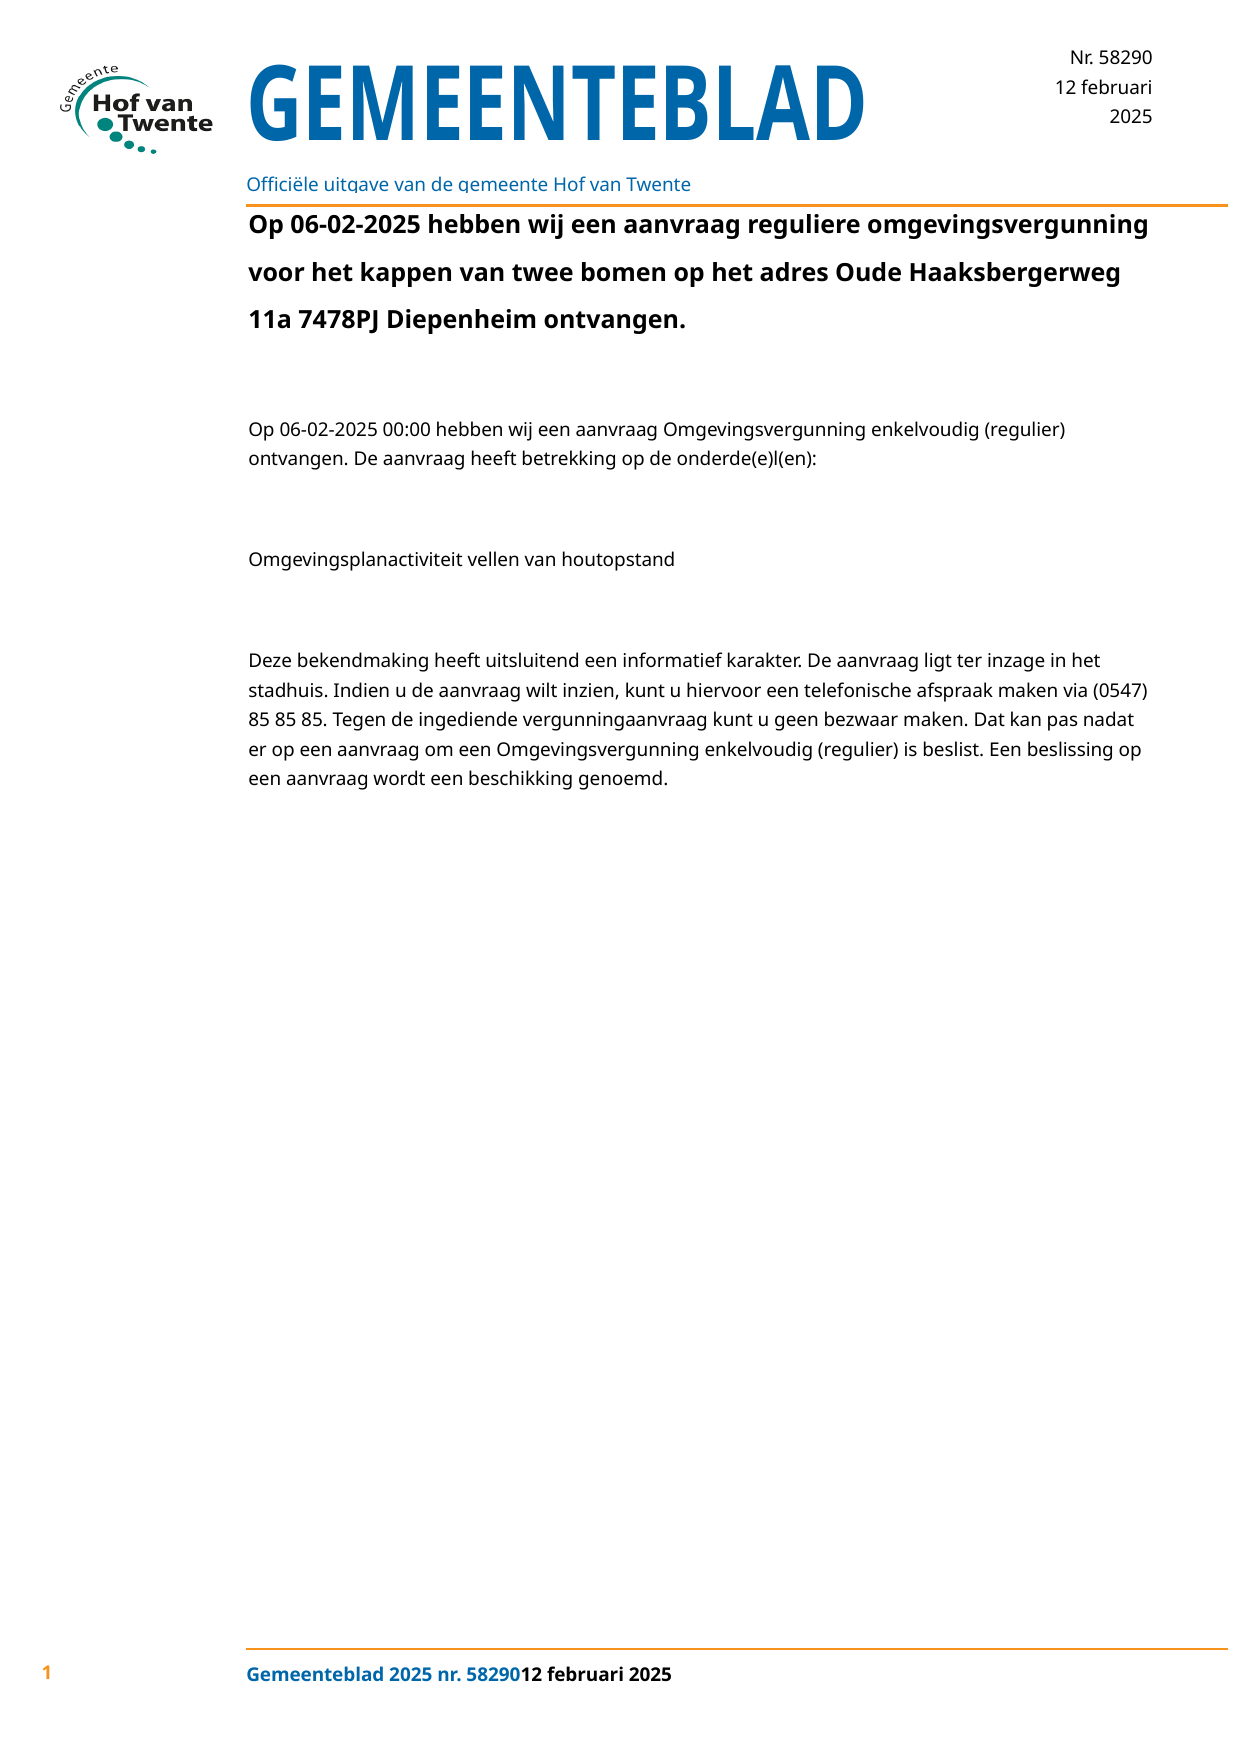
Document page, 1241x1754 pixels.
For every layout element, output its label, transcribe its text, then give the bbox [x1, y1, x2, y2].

picture [41, 47, 231, 172]
text Deze bekendmaking heeft uitsluitend een informatief karakter. De aanvraag ligt ter inzage in het stadhuis. Indien u de aanvraag wilt inzien, kunt u hiervoor een telefonische afspraak maken via (0547) 85 85 85. Tegen de ingediende vergunningaanvraag kunt u geen bezwaar maken. Dat kan pas nadat er op een aanvraag om een Omgevingsvergunning enkelvoudig (regulier) is beslist. Een beslissing op een aanvraag wordt een beschikking genoemd. [248, 647, 1152, 791]
text Op 06-02-2025 00:00 hebben wij een aanvraag Omgevingsvergunning enkelvoudig (regulier) ontvangen. De aanvraag heeft betrekking op de onderde(e)l(en): [248, 416, 1152, 471]
text Op 06-02-2025 hebben wij een aanvraag reguliere omgevingsvergunning voor het kappen van twee bomen op het adres Oude Haaksbergerweg 11a 7478PJ Diepenheim ontvangen. [248, 207, 1152, 336]
text Omgevingsplanactiviteit vellen van houtopstand [248, 546, 1152, 572]
